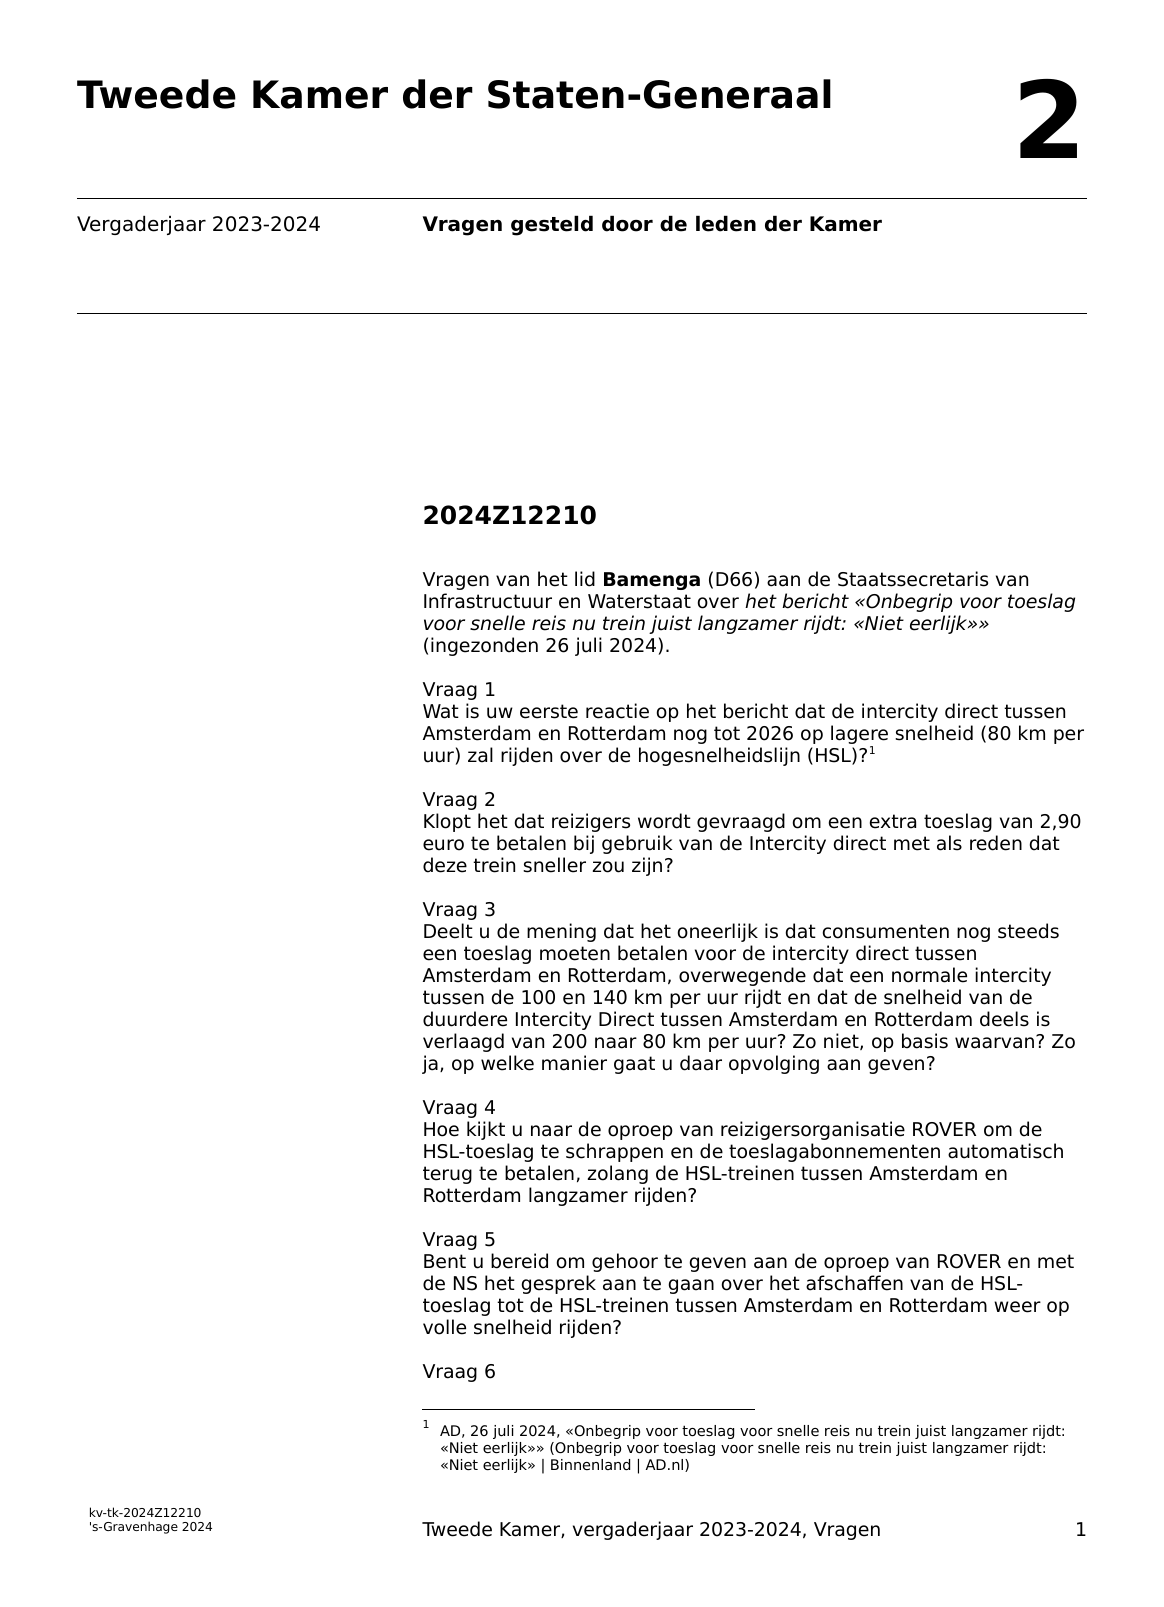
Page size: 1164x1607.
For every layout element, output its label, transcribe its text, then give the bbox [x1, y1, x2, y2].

text Wat is uw eerste reactie op het bericht dat de intercity direct tussen Amsterdam en Rotterdam nog tot 2026 op lagere snelheid (80 km per uur) zal rijden over de hogesnelheidslijn (HSL)? [422, 701, 1087, 767]
table_header Tweede Kamer der Staten-Generaal [77, 59, 886, 198]
table_header 2 [886, 59, 1087, 198]
text kv-tk-2024Z12210 [88, 1506, 323, 1520]
table_cell Vragen gesteld door de leden der Kamer [422, 199, 1087, 313]
text AD, 26 juli 2024, «Onbegrip voor toeslag voor snelle reis nu trein juist langzamer rijdt: «Niet eerlijk»» (Onbegrip voor toeslag voor snelle reis nu trein juist langzamer rijdt: «Niet eerlijk» | Binnenland | AD.nl) [422, 1418, 1087, 1474]
text 2024Z12210 [422, 501, 1087, 531]
text Bent u bereid om gehoor te geven aan de oproep van ROVER en met de NS het gesprek aan te gaan over het afschaffen van de HSL-toeslag tot de HSL-treinen tussen Amsterdam en Rotterdam weer op volle snelheid rijden? [422, 1251, 1087, 1339]
text Vragen van het lid Bamenga (D66) aan de Staatssecretaris van Infrastructuur en Waterstaat over het bericht «Onbegrip voor toeslag voor snelle reis nu trein juist langzamer rijdt: «Niet eerlijk»» (ingezonden 26 juli 2024). [422, 569, 1087, 657]
table_cell Vergaderjaar 2023-2024 [77, 199, 422, 313]
text Vraag 5 [422, 1229, 1087, 1251]
text Hoe kijkt u naar de oproep van reizigersorganisatie ROVER om de HSL-toeslag te schrappen en de toeslagabonnementen automatisch terug te betalen, zolang de HSL-treinen tussen Amsterdam en Rotterdam langzamer rijden? [422, 1119, 1087, 1207]
text Vraag 3 [422, 899, 1087, 921]
text Vraag 1 [422, 679, 1087, 701]
text Vraag 2 [422, 789, 1087, 811]
text Deelt u de mening dat het oneerlijk is dat consumenten nog steeds een toeslag moeten betalen voor de intercity direct tussen Amsterdam en Rotterdam, overwegende dat een normale intercity tussen de 100 en 140 km per uur rijdt en dat de snelheid van de duurdere Intercity Direct tussen Amsterdam en Rotterdam deels is verlaagd van 200 naar 80 km per uur? Zo niet, op basis waarvan? Zo ja, op welke manier gaat u daar opvolging aan geven? [422, 921, 1087, 1075]
text Vraag 4 [422, 1097, 1087, 1119]
text Klopt het dat reizigers wordt gevraagd om een extra toeslag van 2,90 euro te betalen bij gebruik van de Intercity direct met als reden dat deze trein sneller zou zijn? [422, 811, 1087, 877]
text Vraag 6 [422, 1361, 1087, 1383]
text 's-Gravenhage 2024 [88, 1520, 323, 1534]
